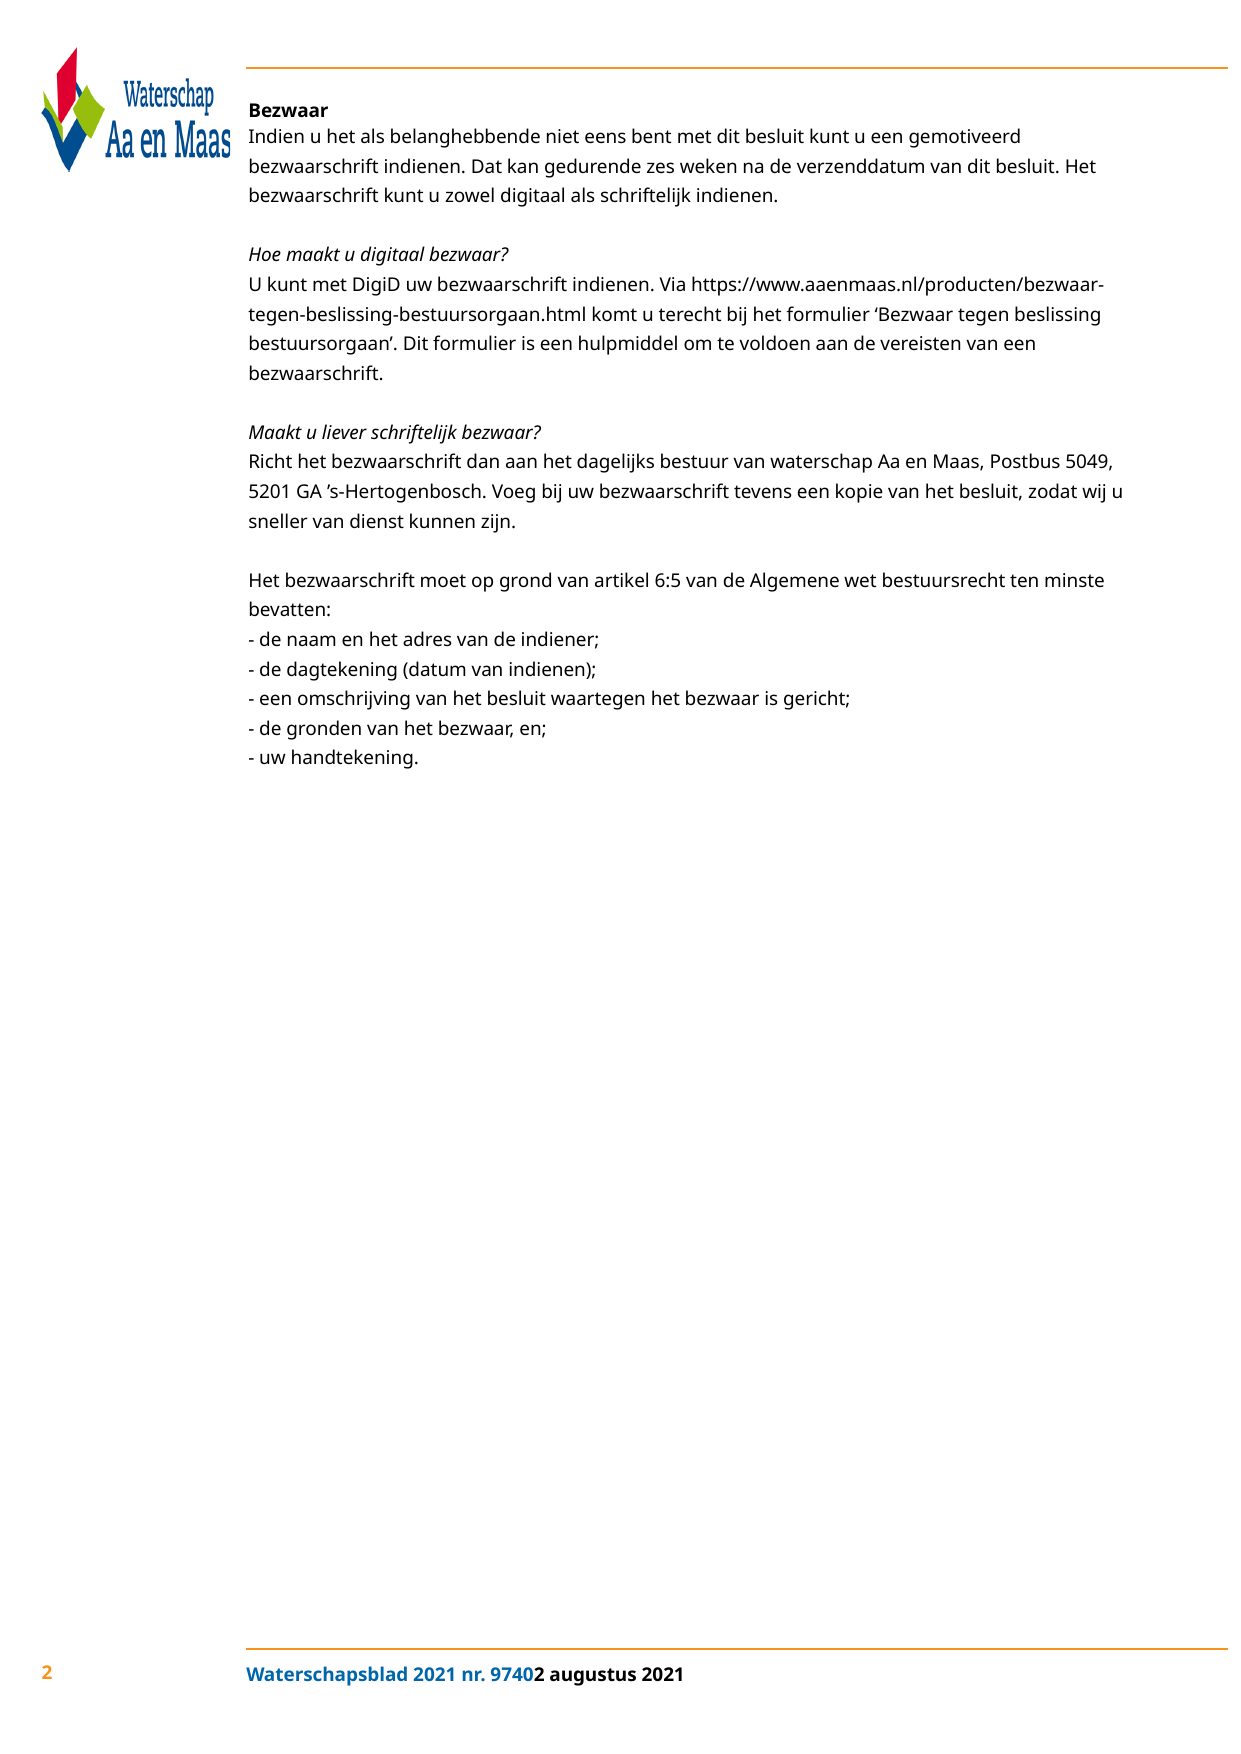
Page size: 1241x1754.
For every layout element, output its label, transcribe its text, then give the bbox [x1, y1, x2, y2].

text - de gronden van het bezwaar, en; [248, 715, 1152, 741]
text Richt het bezwaarschrift dan aan het dagelijks bestuur van waterschap Aa en Maas, Postbus 5049, 5201 GA ’s-Hertogenbosch. Voeg bij uw bezwaarschrift tevens een kopie van het besluit, zodat wij u sneller van dienst kunnen zijn. [248, 449, 1152, 534]
text Bezwaar [248, 95, 1152, 123]
text - de naam en het adres van de indiener; [248, 626, 1152, 652]
picture [41, 47, 231, 172]
text Hoe maakt u digitaal bezwaar? [248, 242, 1152, 267]
text - uw handtekening. [248, 744, 1152, 770]
text Het bezwaarschrift moet op grond van artikel 6:5 van de Algemene wet bestuursrecht ten minste bevatten: [248, 567, 1152, 622]
text - een omschrijving van het besluit waartegen het bezwaar is gericht; [248, 685, 1152, 711]
text Indien u het als belanghebbende niet eens bent met dit besluit kunt u een gemotiveerd bezwaarschrift indienen. Dat kan gedurende zes weken na de verzenddatum van dit besluit. Het bezwaarschrift kunt u zowel digitaal als schriftelijk indienen. [248, 123, 1152, 208]
text Maakt u liever schriftelijk bezwaar? [248, 419, 1152, 445]
text - de dagtekening (datum van indienen); [248, 656, 1152, 682]
text U kunt met DigiD uw bezwaarschrift indienen. Via https://www.aaenmaas.nl/producten/bezwaar-tegen-beslissing-bestuursorgaan.html komt u terecht bij het formulier ‘Bezwaar tegen beslissing bestuursorgaan’. Dit formulier is een hulpmiddel om te voldoen aan de vereisten van een bezwaarschrift. [248, 271, 1152, 386]
